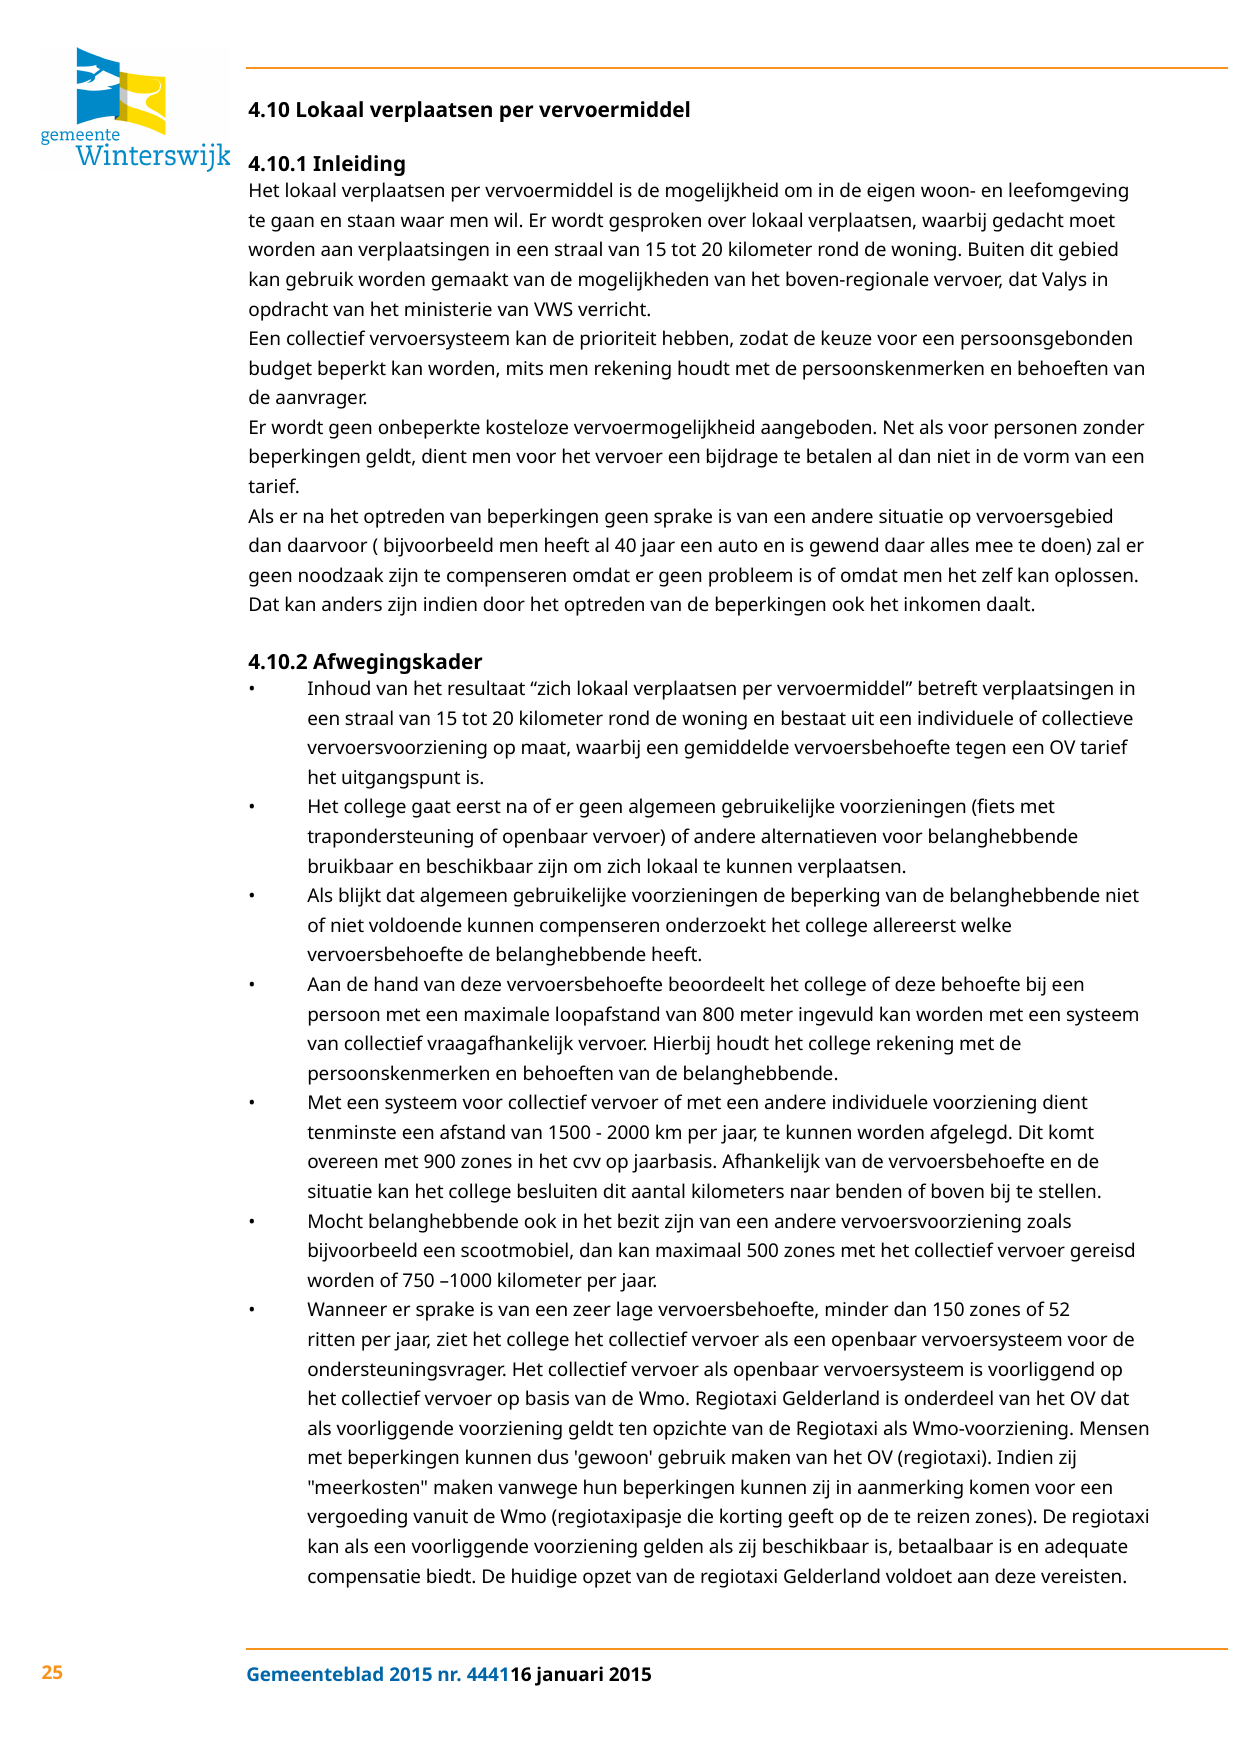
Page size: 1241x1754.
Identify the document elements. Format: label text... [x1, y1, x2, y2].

text Er wordt geen onbeperkte kosteloze vervoermogelijkheid aangeboden. Net als voor personen zonder beperkingen geldt, dient men voor het vervoer een bijdrage te betalen al dan niet in de vorm van een tarief. [248, 414, 1152, 499]
list Aan de hand van deze vervoersbehoefte beoordeelt het college of deze behoefte bij een persoon met een maximale loopafstand van 800 meter ingevuld kan worden met een systeem van collectief vraagafhankelijk vervoer. Hierbij houdt het college rekening met de persoonskenmerken en behoeften van de belanghebbende. [248, 971, 1152, 1086]
list Met een systeem voor collectief vervoer of met een andere individuele voorziening dient tenminste een afstand van 1500 - 2000 km per jaar, te kunnen worden afgelegd. Dit komt overeen met 900 zones in het cvv op jaarbasis. Afhankelijk van de vervoersbehoefte en de situatie kan het college besluiten dit aantal kilometers naar benden of boven bij te stellen. [248, 1089, 1152, 1204]
picture [41, 47, 231, 172]
text Als er na het optreden van beperkingen geen sprake is van een andere situatie op vervoersgebied dan daarvoor ( bijvoorbeeld men heeft al 40 jaar een auto en is gewend daar alles mee te doen) zal er geen noodzaak zijn te compenseren omdat er geen probleem is of omdat men het zelf kan oplossen. Dat kan anders zijn indien door het optreden van de beperkingen ook het inkomen daalt. [248, 503, 1152, 617]
text Het lokaal verplaatsen per vervoermiddel is de mogelijkheid om in de eigen woon- en leefomgeving te gaan en staan waar men wil. Er wordt gesproken over lokaal verplaatsen, waarbij gedacht moet worden aan verplaatsingen in een straal van 15 tot 20 kilometer rond de woning. Buiten dit gebied kan gebruik worden gemaakt van de mogelijkheden van het boven-regionale vervoer, dat Valys in opdracht van het ministerie van VWS verricht. [248, 177, 1152, 321]
list Het college gaat eerst na of er geen algemeen gebruikelijke voorzieningen (fiets met trapondersteuning of openbaar vervoer) of andere alternatieven voor belanghebbende bruikbaar en beschikbaar zijn om zich lokaal te kunnen verplaatsen. [248, 794, 1152, 878]
text 4.10.2 Afwegingskader [248, 647, 1152, 675]
list Als blijkt dat algemeen gebruikelijke voorzieningen de beperking van de belanghebbende niet of niet voldoende kunnen compenseren onderzoekt het college allereerst welke vervoersbehoefte de belanghebbende heeft. [248, 882, 1152, 967]
text 4.10.1 Inleiding [248, 149, 1152, 177]
list Wanneer er sprake is van een zeer lage vervoersbehoefte, minder dan 150 zones of 52 ritten per jaar, ziet het college het collectief vervoer als een openbaar vervoersysteem voor de ondersteuningsvrager. Het collectief vervoer als openbaar vervoersysteem is voorliggend op het collectief vervoer op basis van de Wmo. Regiotaxi Gelderland is onderdeel van het OV dat als voorliggende voorziening geldt ten opzichte van de Regiotaxi als Wmo-voorziening. Mensen met beperkingen kunnen dus 'gewoon' gebruik maken van het OV (regiotaxi). Indien zij "meerkosten" maken vanwege hun beperkingen kunnen zij in aanmerking komen voor een vergoeding vanuit de Wmo (regiotaxipasje die korting geeft op de te reizen zones). De regiotaxi kan als een voorliggende voorziening gelden als zij beschikbaar is, betaalbaar is en adequate compensatie biedt. De huidige opzet van de regiotaxi Gelderland voldoet aan deze vereisten. [248, 1297, 1152, 1588]
picture [225, 153, 231, 162]
list Inhoud van het resultaat “zich lokaal verplaatsen per vervoermiddel” betreft verplaatsingen in een straal van 15 tot 20 kilometer rond de woning en bestaat uit een individuele of collectieve vervoersvoorziening op maat, waarbij een gemiddelde vervoersbehoefte tegen een OV tarief het uitgangspunt is. [248, 675, 1152, 790]
text 4.10 Lokaal verplaatsen per vervoermiddel [248, 95, 1152, 123]
list Mocht belanghebbende ook in het bezit zijn van een andere vervoersvoorziening zoals bijvoorbeeld een scootmobiel, dan kan maximaal 500 zones met het collectief vervoer gereisd worden of 750 –1000 kilometer per jaar. [248, 1208, 1152, 1293]
text Een collectief vervoersysteem kan de prioriteit hebben, zodat de keuze voor een persoonsgebonden budget beperkt kan worden, mits men rekening houdt met de persoonskenmerken en behoeften van de aanvrager. [248, 325, 1152, 410]
